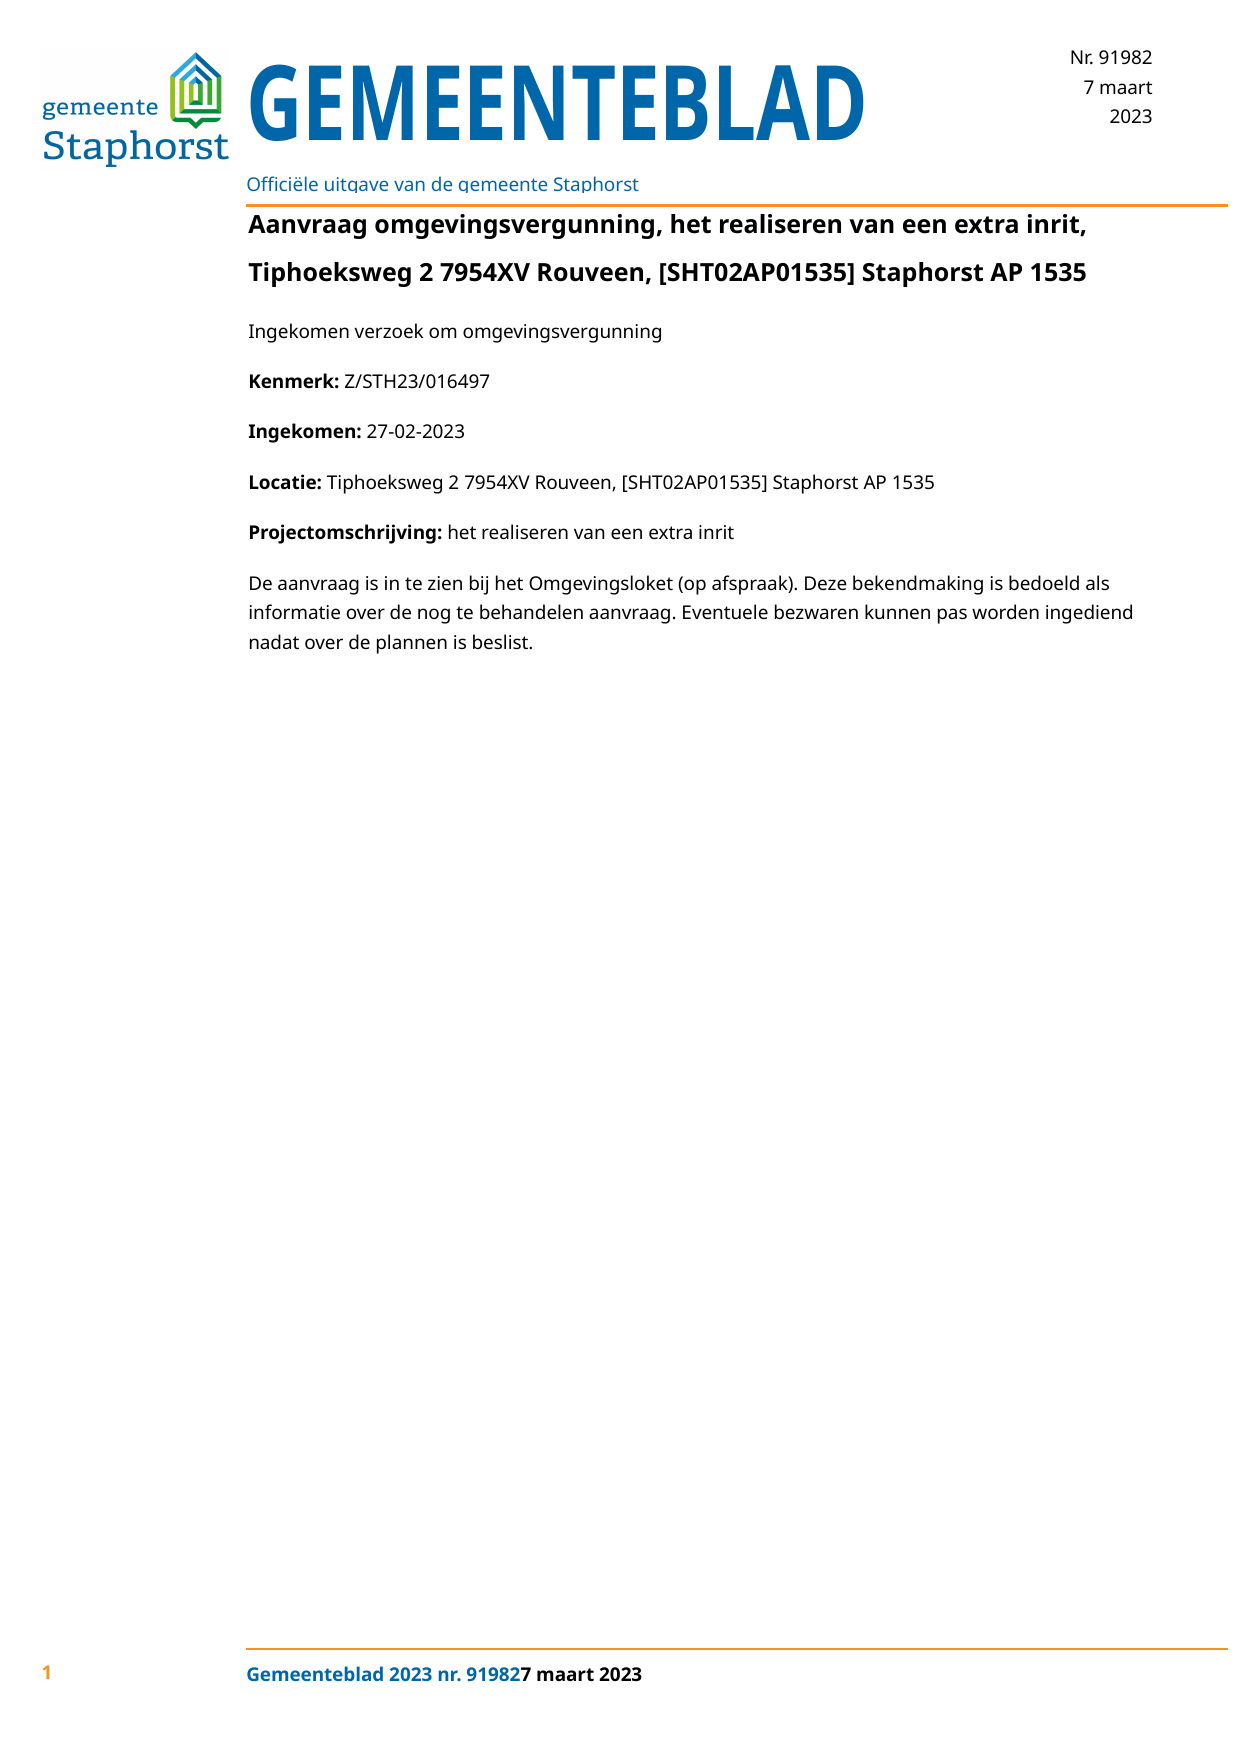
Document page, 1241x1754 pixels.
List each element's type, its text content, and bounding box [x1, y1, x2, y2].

text Aanvraag omgevingsvergunning, het realiseren van een extra inrit, Tiphoeksweg 2 7954XV Rouveen, [SHT02AP01535] Staphorst AP 1535 [248, 207, 1152, 288]
text Ingekomen: 27-02-2023 [248, 419, 1152, 444]
text Ingekomen verzoek om omgevingsvergunning [248, 318, 1152, 344]
text Projectomschrijving: het realiseren van een extra inrit [248, 519, 1152, 545]
text De aanvraag is in te zien bij het Omgevingsloket (op afspraak). Deze bekendmaking is bedoeld als informatie over de nog te behandelen aanvraag. Eventuele bezwaren kunnen pas worden ingediend nadat over de plannen is beslist. [248, 570, 1152, 655]
picture [41, 47, 231, 172]
text Kenmerk: Z/STH23/016497 [248, 368, 1152, 394]
text Locatie: Tiphoeksweg 2 7954XV Rouveen, [SHT02AP01535] Staphorst AP 1535 [248, 469, 1152, 495]
